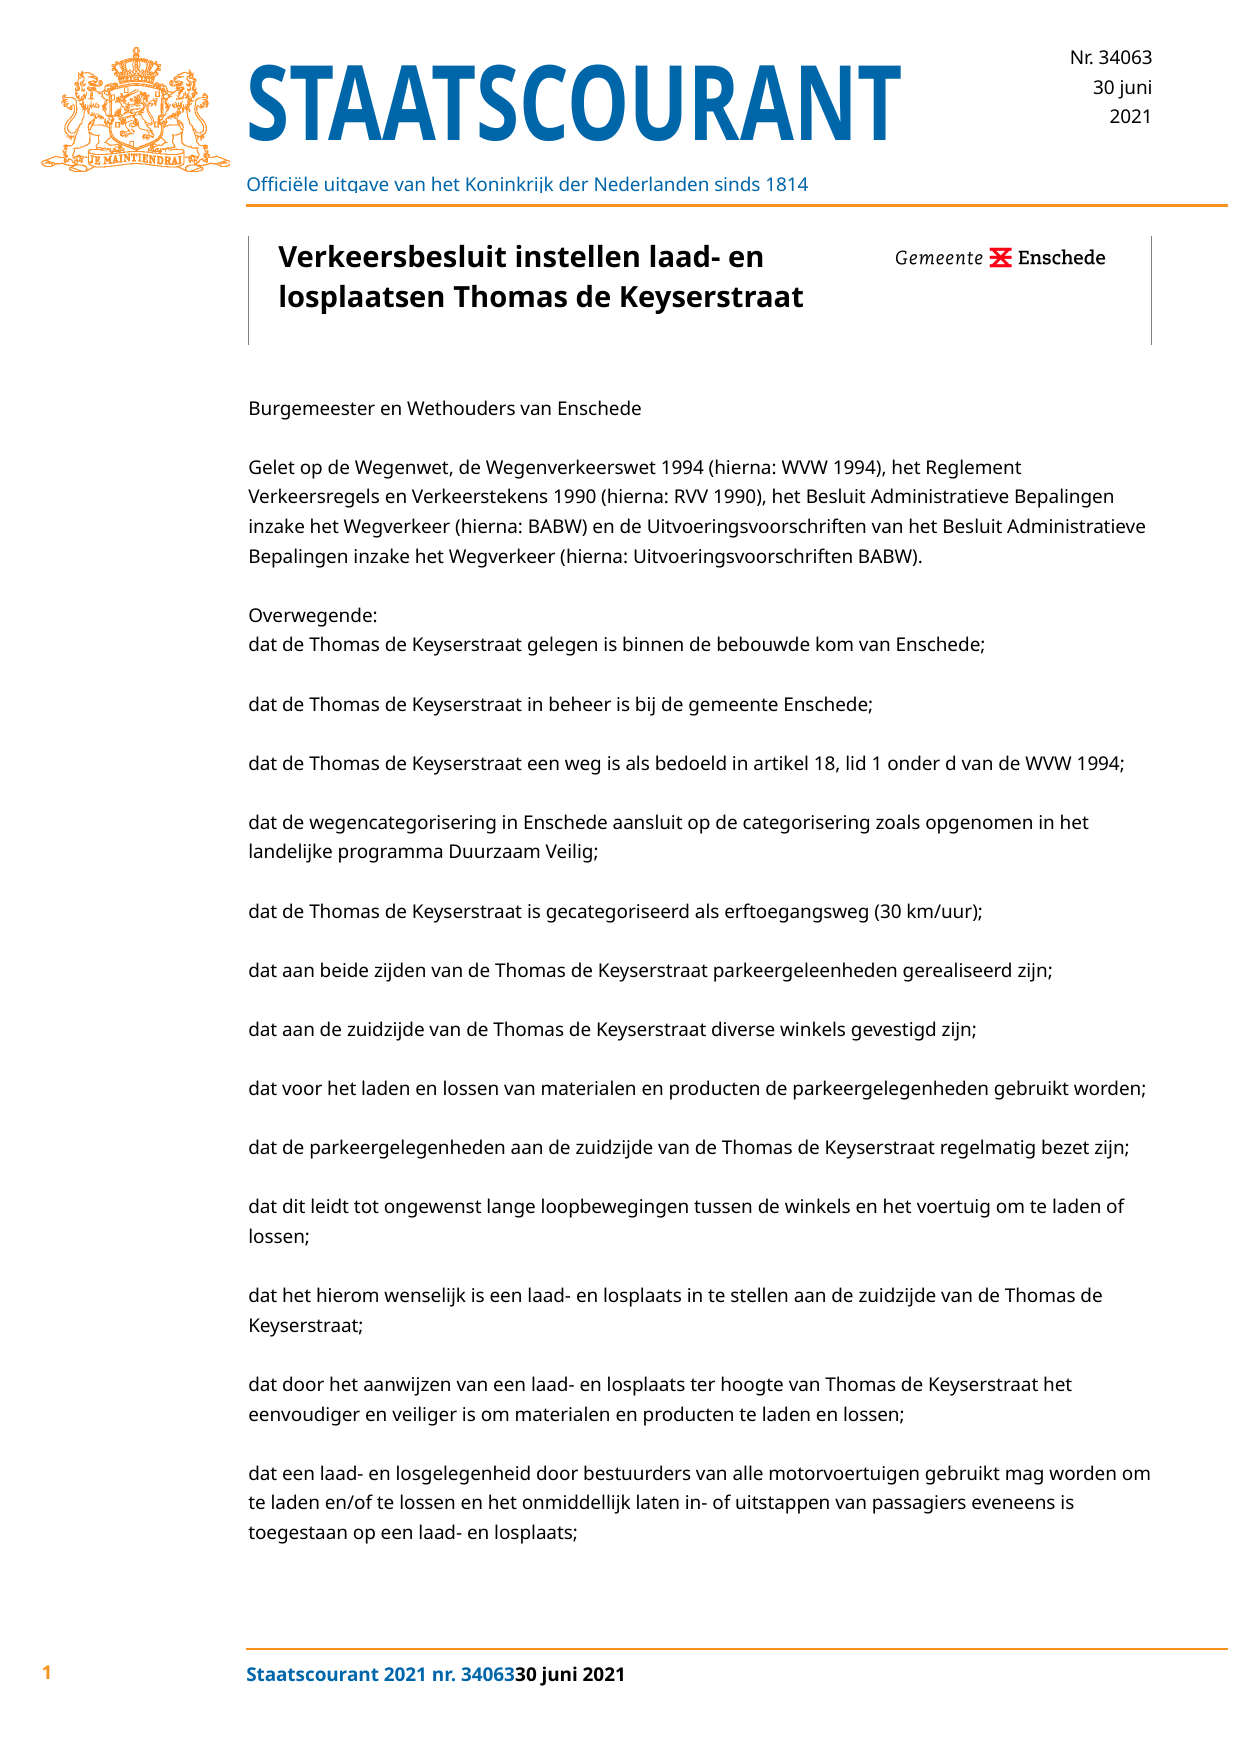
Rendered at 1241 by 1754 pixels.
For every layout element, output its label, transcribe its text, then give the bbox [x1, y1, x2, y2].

picture [41, 47, 231, 172]
text dat door het aanwijzen van een laad- en losplaats ter hoogte van Thomas de Keyserstraat het eenvoudiger en veiliger is om materialen en producten te laden en lossen; [248, 1371, 1152, 1427]
text dat de Thomas de Keyserstraat een weg is als bedoeld in artikel 18, lid 1 onder d van de WVW 1994; [248, 750, 1152, 776]
text Burgemeester en Wethouders van Enschede [248, 395, 1152, 421]
text Overwegende: [248, 602, 1152, 628]
table_header [850, 236, 1151, 345]
text dat voor het laden en lossen van materialen en producten de parkeergelegenheden gebruikt worden; [248, 1075, 1152, 1101]
text dat dit leidt tot ongewenst lange loopbewegingen tussen de winkels en het voertuig om te laden of lossen; [248, 1194, 1152, 1249]
text dat aan de zuidzijde van de Thomas de Keyserstraat diverse winkels gevestigd zijn; [248, 1016, 1152, 1042]
text dat een laad- en losgelegenheid door bestuurders van alle motorvoertuigen gebruikt mag worden om te laden en/of te lossen en het onmiddellijk laten in- of uitstappen van passagiers eveneens is toegestaan op een laad- en losplaats; [248, 1460, 1152, 1545]
text Gelet op de Wegenwet, de Wegenverkeerswet 1994 (hierna: WVW 1994), het Reglement Verkeersregels en Verkeerstekens 1990 (hierna: RVV 1990), het Besluit Administratieve Bepalingen inzake het Wegverkeer (hierna: BABW) en de Uitvoeringsvoorschriften van het Besluit Administratieve Bepalingen inzake het Wegverkeer (hierna: Uitvoeringsvoorschriften BABW). [248, 454, 1152, 569]
picture [882, 236, 1119, 279]
text dat de Thomas de Keyserstraat in beheer is bij de gemeente Enschede; [248, 691, 1152, 717]
text dat de parkeergelegenheden aan de zuidzijde van de Thomas de Keyserstraat regelmatig bezet zijn; [248, 1134, 1152, 1160]
text dat de Thomas de Keyserstraat gelegen is binnen de bebouwde kom van Enschede; [248, 632, 1152, 657]
text dat de Thomas de Keyserstraat is gecategoriseerd als erftoegangsweg (30 km/uur); [248, 898, 1152, 924]
text dat aan beide zijden van de Thomas de Keyserstraat parkeergeleenheden gerealiseerd zijn; [248, 957, 1152, 983]
table_header Verkeersbesluit instellen laad- en losplaatsen Thomas de Keyserstraat [249, 236, 850, 345]
text dat het hierom wenselijk is een laad- en losplaats in te stellen aan de zuidzijde van de Thomas de Keyserstraat; [248, 1282, 1152, 1338]
text dat de wegencategorisering in Enschede aansluit op de categorisering zoals opgenomen in het landelijke programma Duurzaam Veilig; [248, 809, 1152, 864]
